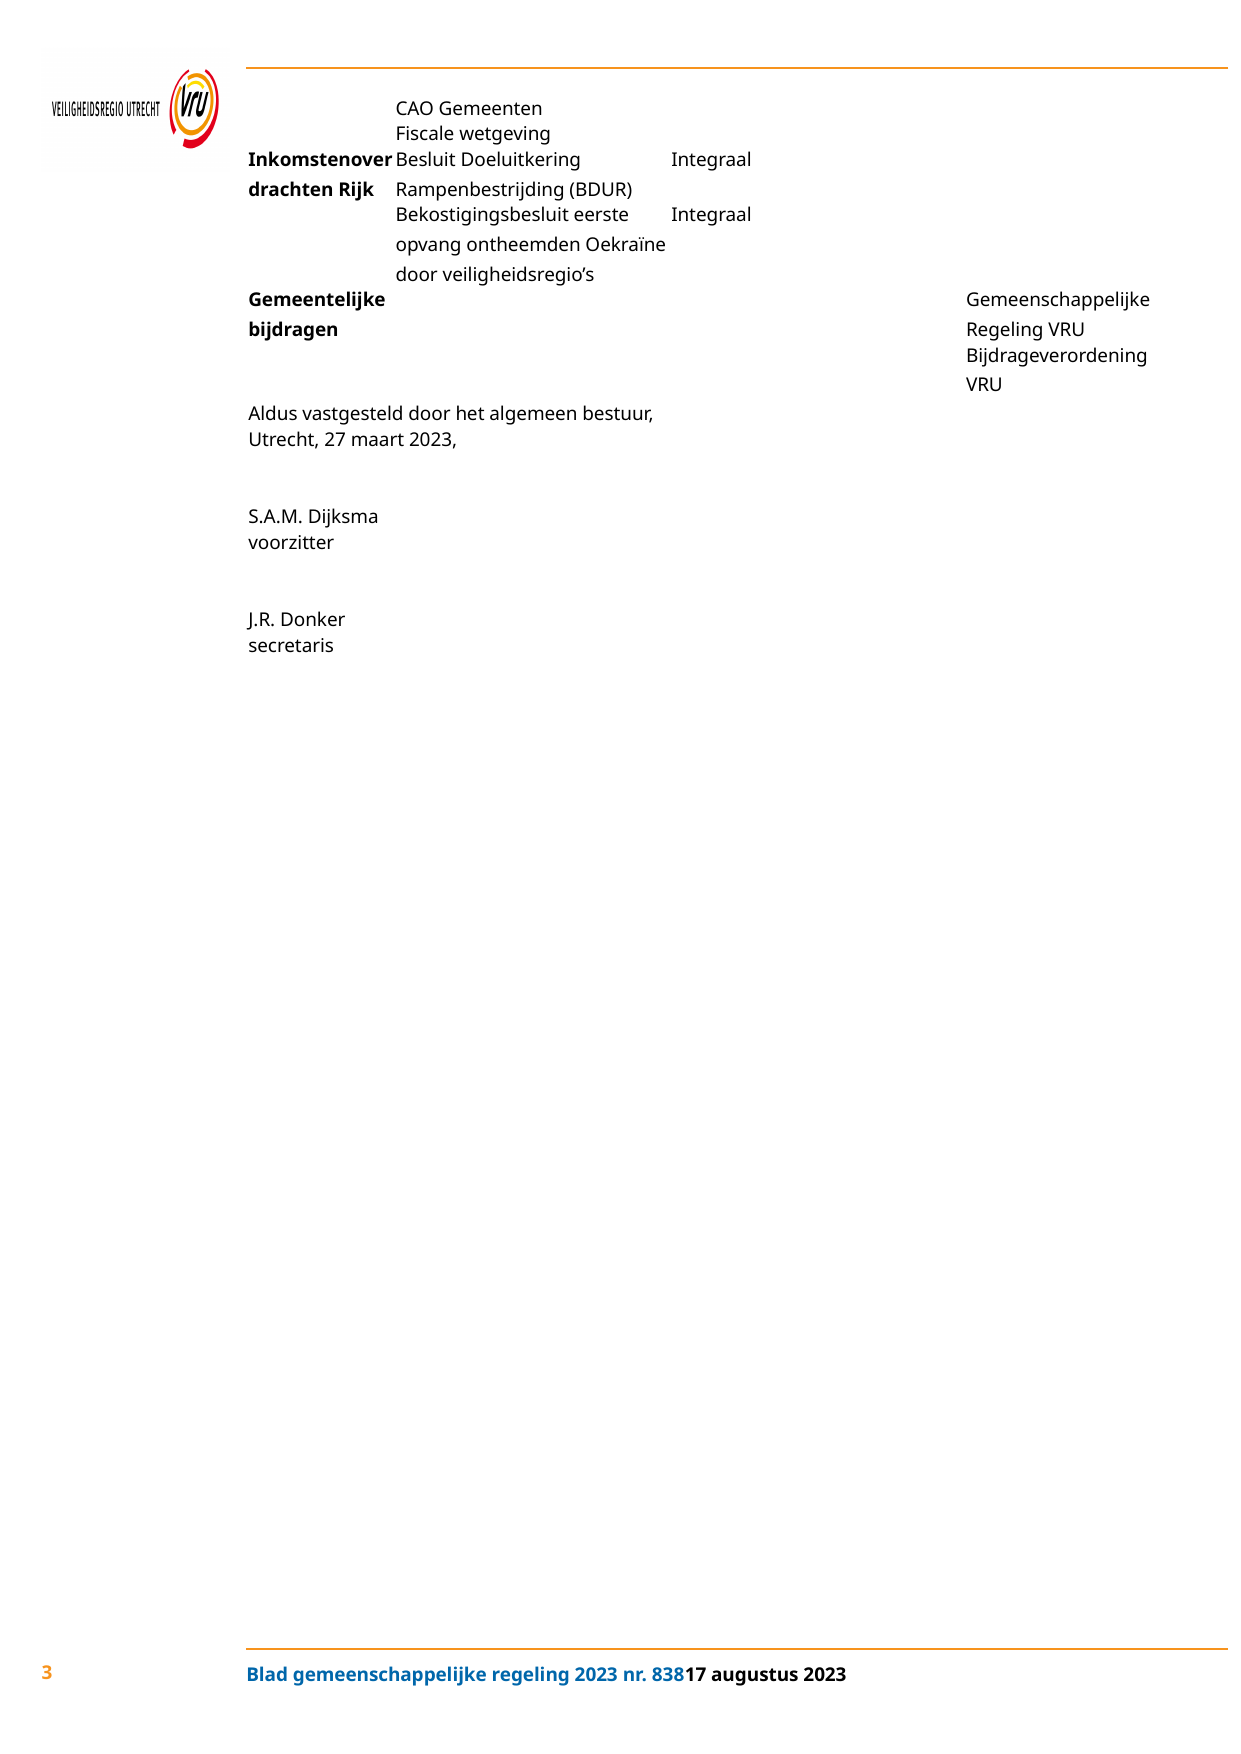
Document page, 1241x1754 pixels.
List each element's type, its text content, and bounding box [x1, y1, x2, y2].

text Utrecht, 27 maart 2023, [248, 426, 1152, 452]
text S.A.M. Dijksma [248, 503, 1152, 529]
table_cell Bekostigingsbesluit eerste opvang ontheemden Oekraïne door veiligheidsregio’s [395, 202, 671, 286]
table_cell [671, 95, 966, 121]
table_cell Bijdrageverordening VRU [966, 342, 1152, 397]
text J.R. Donker [248, 606, 1152, 632]
table_cell [248, 95, 395, 121]
table_cell [671, 342, 966, 397]
table_cell CAO Gemeenten [395, 95, 671, 121]
table_cell Gemeentelijke bijdragen [248, 286, 395, 342]
table_cell [671, 286, 966, 342]
table_cell [395, 342, 671, 397]
table_cell [966, 121, 1152, 146]
table_cell Besluit Doeluitkering Rampenbestrijding (BDUR) [395, 146, 671, 202]
text secretaris [248, 632, 1152, 658]
table_cell Integraal [671, 146, 966, 202]
table_cell [966, 202, 1152, 286]
table_cell Fiscale wetgeving [395, 121, 671, 146]
table_cell [248, 202, 395, 286]
table_cell [248, 342, 395, 397]
table_cell Inkomstenoverdrachten Rijk [248, 146, 395, 202]
table_cell [966, 146, 1152, 202]
table_cell [966, 95, 1152, 121]
table_cell [395, 286, 671, 342]
table_cell Gemeenschappelijke Regeling VRU [966, 286, 1152, 342]
table_cell [248, 121, 395, 146]
text voorzitter [248, 529, 1152, 555]
picture [41, 47, 231, 172]
text Aldus vastgesteld door het algemeen bestuur, [248, 400, 1152, 426]
table_cell [671, 121, 966, 146]
table_cell Integraal [671, 202, 966, 286]
